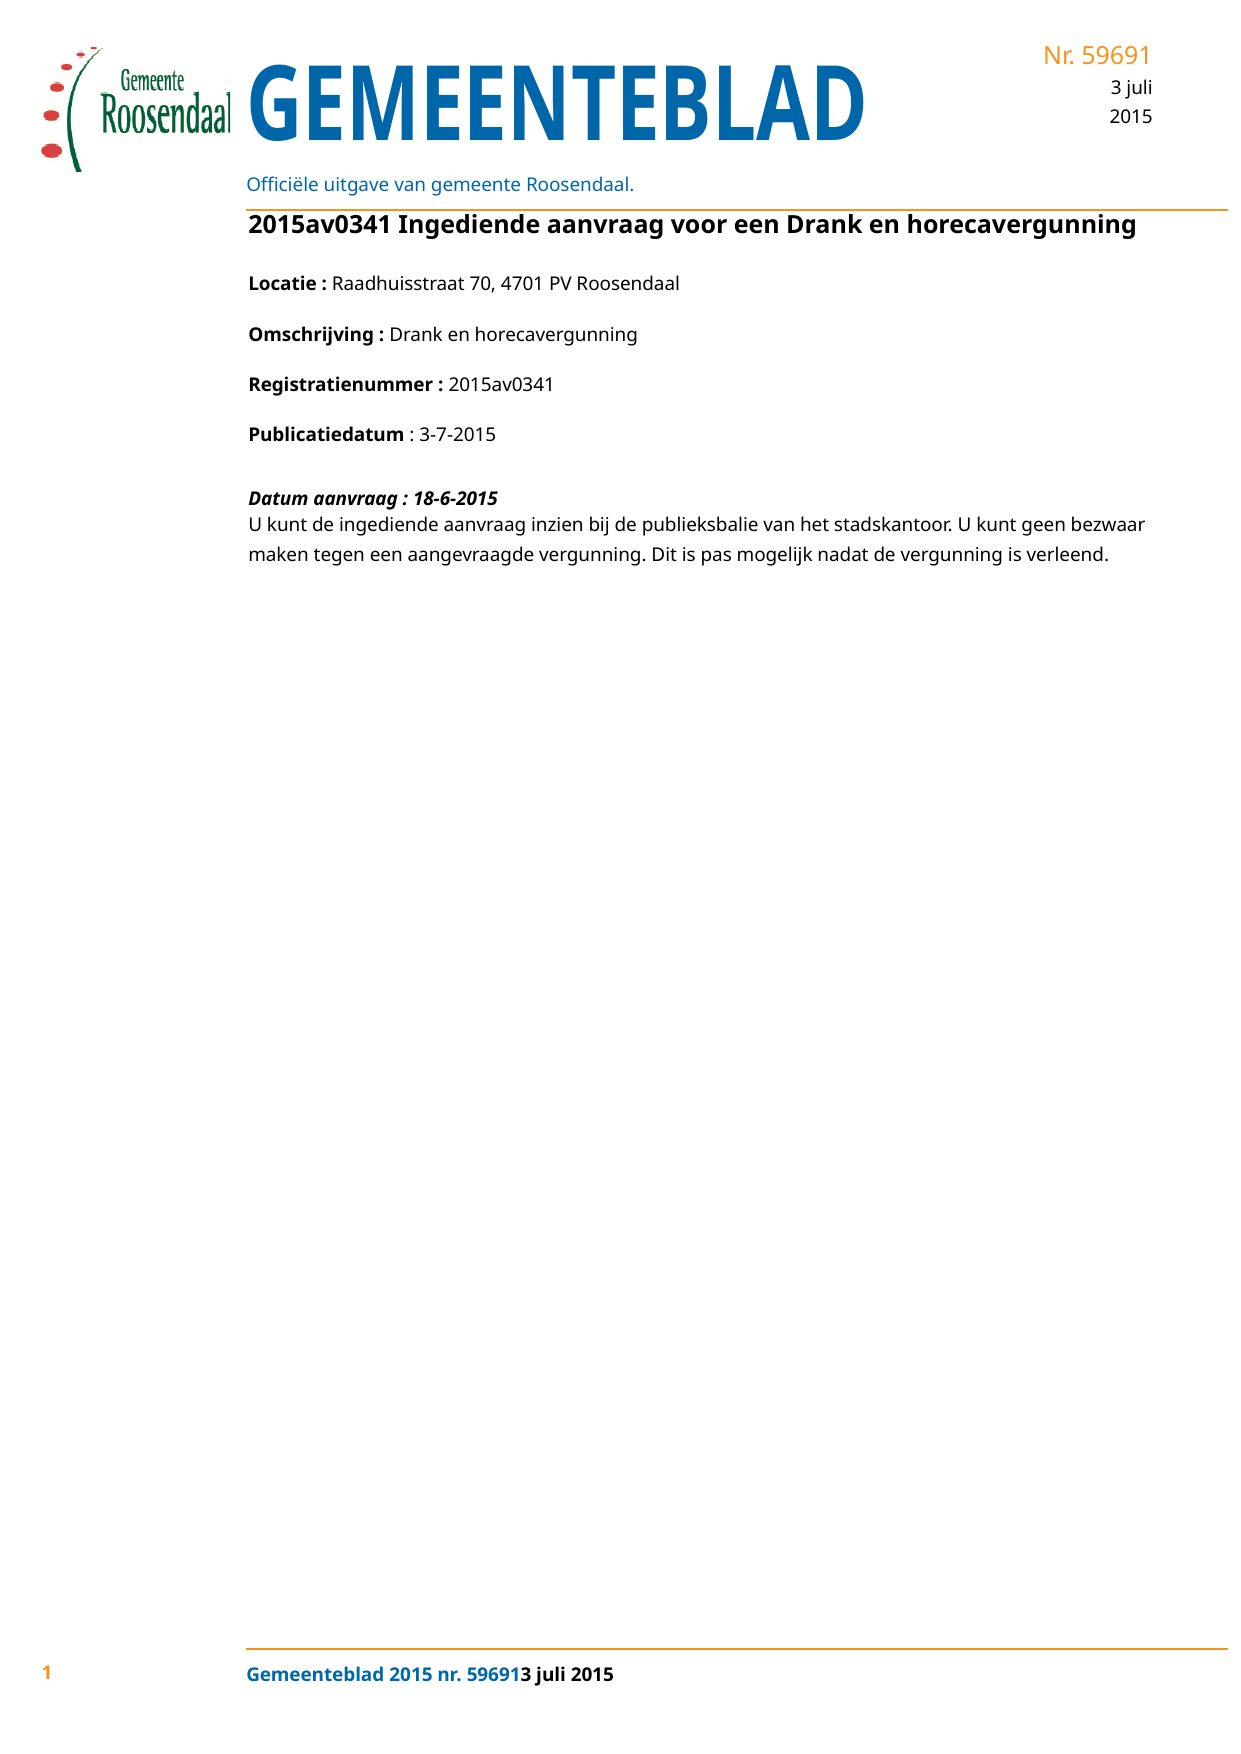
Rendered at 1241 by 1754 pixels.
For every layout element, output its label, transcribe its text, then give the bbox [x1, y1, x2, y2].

text Publicatiedatum : 3-7-2015 [248, 422, 1152, 447]
text Locatie : Raadhuisstraat 70, 4701 PV Roosendaal [248, 270, 1152, 296]
text U kunt de ingediende aanvraag inzien bij de publieksbalie van het stadskantoor. U kunt geen bezwaar maken tegen een aangevraagde vergunning. Dit is pas mogelijk nadat de vergunning is verleend. [248, 511, 1152, 567]
text 2015av0341 Ingediende aanvraag voor een Drank en horecavergunning [248, 211, 1152, 241]
text Registratienummer : 2015av0341 [248, 371, 1152, 397]
picture [41, 47, 231, 172]
text Omschrijving : Drank en horecavergunning [248, 321, 1152, 346]
text Datum aanvraag : 18-6-2015 [248, 486, 1152, 511]
